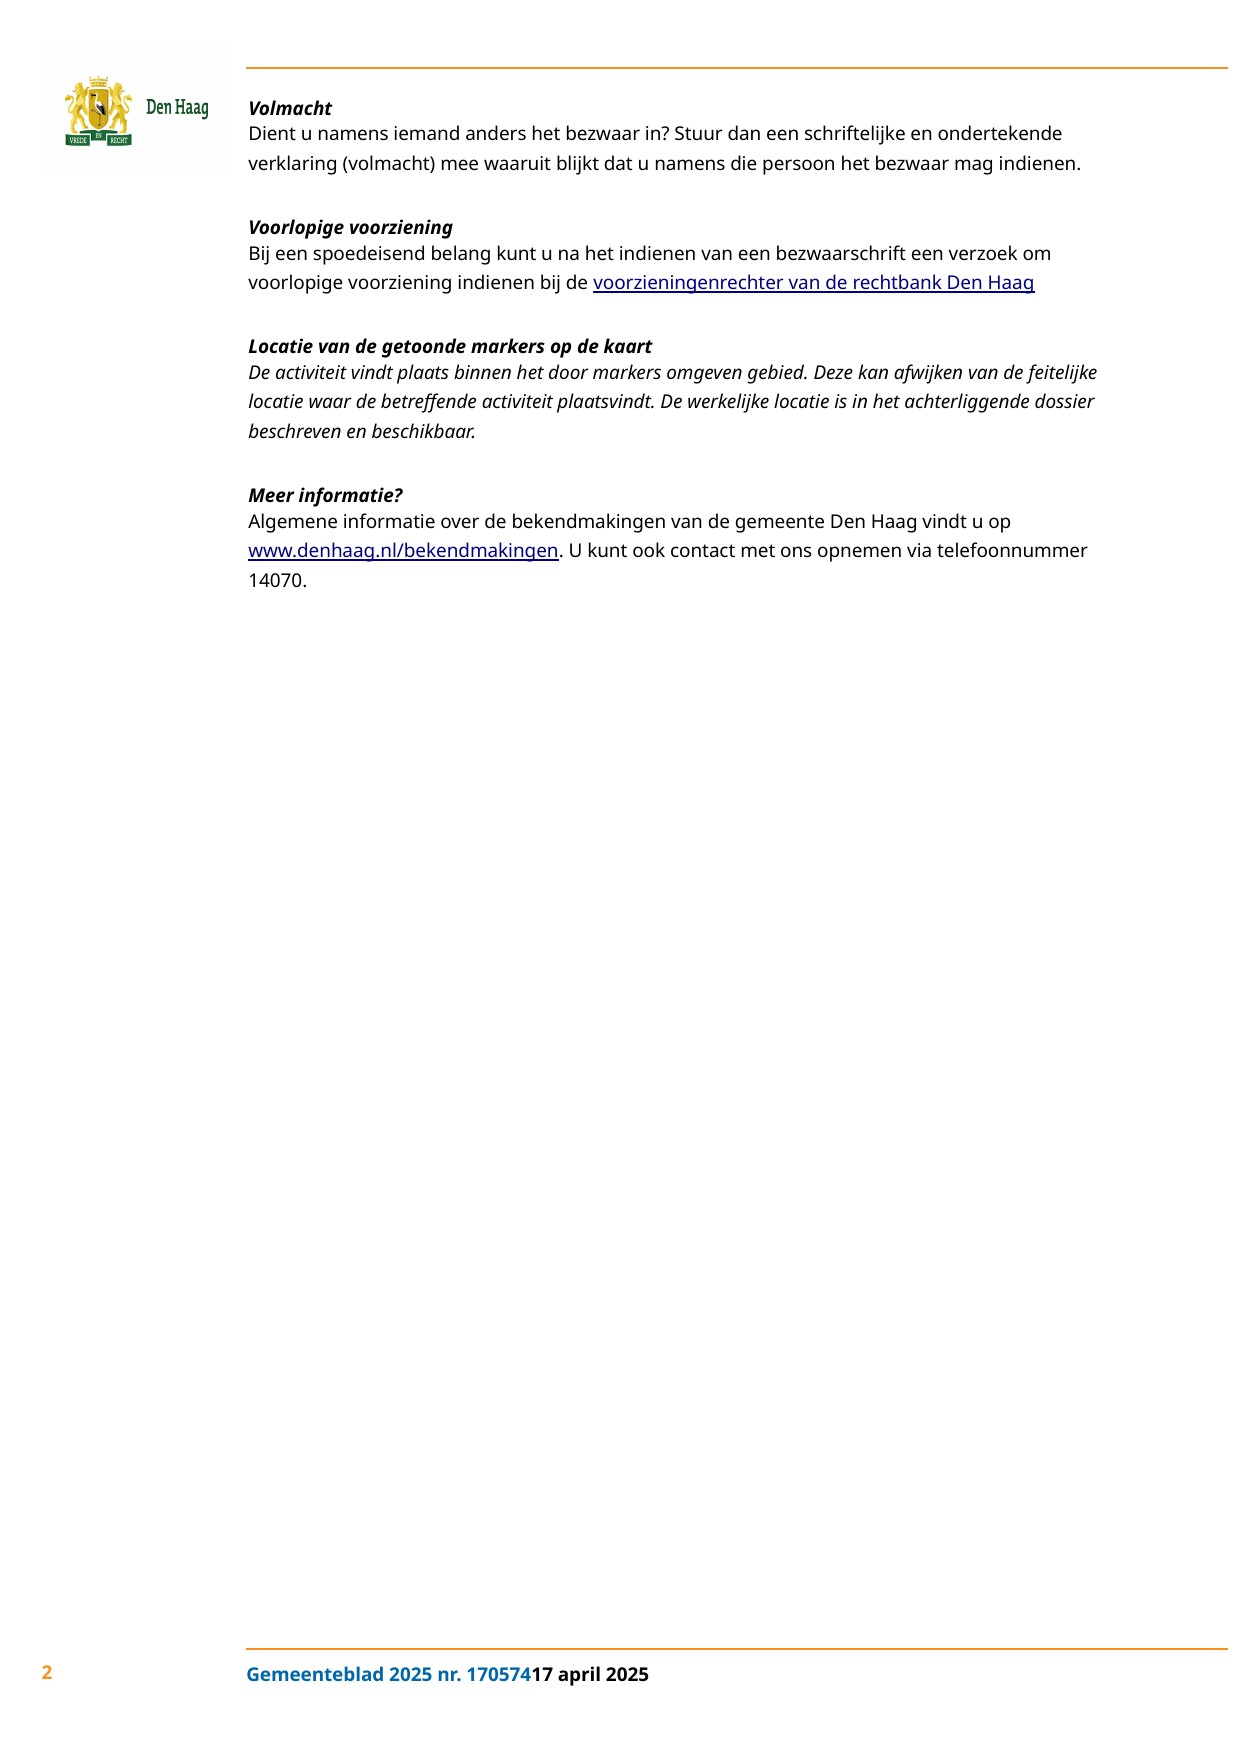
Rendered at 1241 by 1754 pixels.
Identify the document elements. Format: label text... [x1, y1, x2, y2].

text Voorlopige voorziening [248, 214, 1152, 240]
text Dient u namens iemand anders het bezwaar in? Stuur dan een schriftelijke en ondertekende verklaring (volmacht) mee waaruit blijkt dat u namens die persoon het bezwaar mag indienen. [248, 121, 1152, 176]
text Bij een spoedeisend belang kunt u na het indienen van een bezwaarschrift een verzoek om voorlopige voorziening indienen bij de voorzieningenrechter van de rechtbank Den Haag [248, 240, 1152, 295]
picture [41, 47, 231, 172]
text Algemene informatie over de bekendmakingen van de gemeente Den Haag vindt u op www.denhaag.nl/bekendmakingen. U kunt ook contact met ons opnemen via telefoonnummer 14070. [248, 508, 1152, 593]
text Locatie van de getoonde markers op de kaart [248, 333, 1152, 359]
text Volmacht [248, 95, 1152, 121]
text De activiteit vindt plaats binnen het door markers omgeven gebied. Deze kan afwijken van de feitelijke locatie waar de betreffende activiteit plaatsvindt. De werkelijke locatie is in het achterliggende dossier beschreven en beschikbaar. [248, 359, 1152, 444]
text Meer informatie? [248, 482, 1152, 508]
